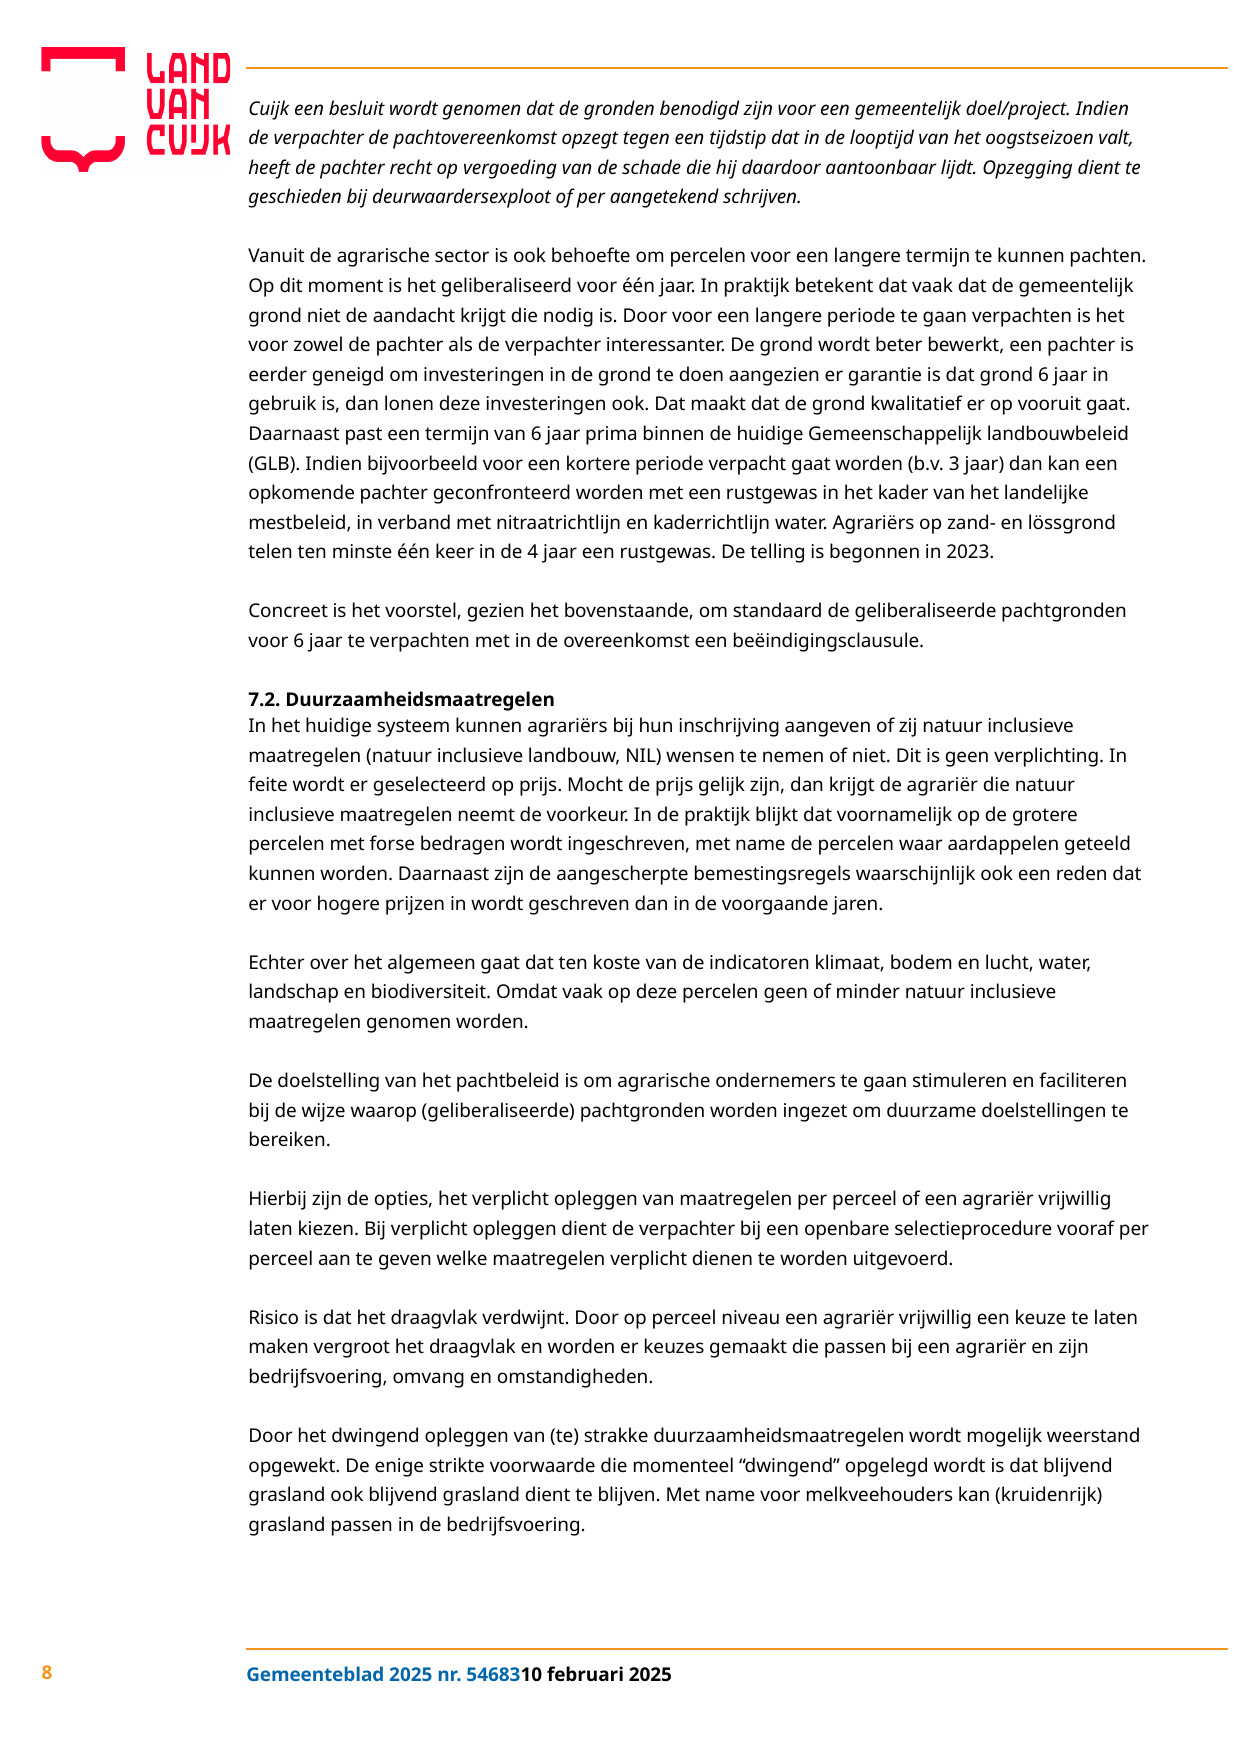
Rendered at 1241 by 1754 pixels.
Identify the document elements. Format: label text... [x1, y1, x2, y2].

picture [41, 47, 231, 172]
text Hierbij zijn de opties, het verplicht opleggen van maatregelen per perceel of een agrariër vrijwillig laten kiezen. Bij verplicht opleggen dient de verpachter bij een openbare selectieprocedure vooraf per perceel aan te geven welke maatregelen verplicht dienen te worden uitgevoerd. [248, 1186, 1152, 1270]
text Cuijk een besluit wordt genomen dat de gronden benodigd zijn voor een gemeentelijk doel/project. Indien de verpachter de pachtovereenkomst opzegt tegen een tijdstip dat in de looptijd van het oogstseizoen valt, heeft de pachter recht op vergoeding van de schade die hij daardoor aantoonbaar lijdt. Opzegging dient te geschieden bij deurwaardersexploot of per aangetekend schrijven. [248, 95, 1152, 209]
text Risico is dat het draagvlak verdwijnt. Door op perceel niveau een agrariër vrijwillig een keuze te laten maken vergroot het draagvlak en worden er keuzes gemaakt die passen bij een agrariër en zijn bedrijfsvoering, omvang en omstandigheden. [248, 1304, 1152, 1389]
text In het huidige systeem kunnen agrariërs bij hun inschrijving aangeven of zij natuur inclusieve maatregelen (natuur inclusieve landbouw, NIL) wensen te nemen of niet. Dit is geen verplichting. In feite wordt er geselecteerd op prijs. Mocht de prijs gelijk zijn, dan krijgt de agrariër die natuur inclusieve maatregelen neemt de voorkeur. In de praktijk blijkt dat voornamelijk op de grotere percelen met forse bedragen wordt ingeschreven, met name de percelen waar aardappelen geteeld kunnen worden. Daarnaast zijn de aangescherpte bemestingsregels waarschijnlijk ook een reden dat er voor hogere prijzen in wordt geschreven dan in de voorgaande jaren. [248, 712, 1152, 915]
text Door het dwingend opleggen van (te) strakke duurzaamheidsmaatregelen wordt mogelijk weerstand opgewekt. De enige strikte voorwaarde die momenteel “dwingend” opgelegd wordt is dat blijvend grasland ook blijvend grasland dient te blijven. Met name voor melkveehouders kan (kruidenrijk) grasland passen in de bedrijfsvoering. [248, 1422, 1152, 1537]
text Concreet is het voorstel, gezien het bovenstaande, om standaard de geliberaliseerde pachtgronden voor 6 jaar te verpachten met in de overeenkomst een beëindigingsclausule. [248, 598, 1152, 653]
text 7.2. Duurzaamheidsmaatregelen [248, 686, 1152, 712]
text De doelstelling van het pachtbeleid is om agrarische ondernemers te gaan stimuleren en faciliteren bij de wijze waarop (geliberaliseerde) pachtgronden worden ingezet om duurzame doelstellingen te bereiken. [248, 1067, 1152, 1152]
text Vanuit de agrarische sector is ook behoefte om percelen voor een langere termijn te kunnen pachten. Op dit moment is het geliberaliseerd voor één jaar. In praktijk betekent dat vaak dat de gemeentelijk grond niet de aandacht krijgt die nodig is. Door voor een langere periode te gaan verpachten is het voor zowel de pachter als de verpachter interessanter. De grond wordt beter bewerkt, een pachter is eerder geneigd om investeringen in de grond te doen aangezien er garantie is dat grond 6 jaar in gebruik is, dan lonen deze investeringen ook. Dat maakt dat de grond kwalitatief er op vooruit gaat. Daarnaast past een termijn van 6 jaar prima binnen de huidige Gemeenschappelijk landbouwbeleid (GLB). Indien bijvoorbeeld voor een kortere periode verpacht gaat worden (b.v. 3 jaar) dan kan een opkomende pachter geconfronteerd worden met een rustgewas in het kader van het landelijke mestbeleid, in verband met nitraatrichtlijn en kaderrichtlijn water. Agrariërs op zand- en lössgrond telen ten minste één keer in de 4 jaar een rustgewas. De telling is begonnen in 2023. [248, 243, 1152, 564]
text Echter over het algemeen gaat dat ten koste van de indicatoren klimaat, bodem en lucht, water, landschap en biodiversiteit. Omdat vaak op deze percelen geen of minder natuur inclusieve maatregelen genomen worden. [248, 949, 1152, 1034]
